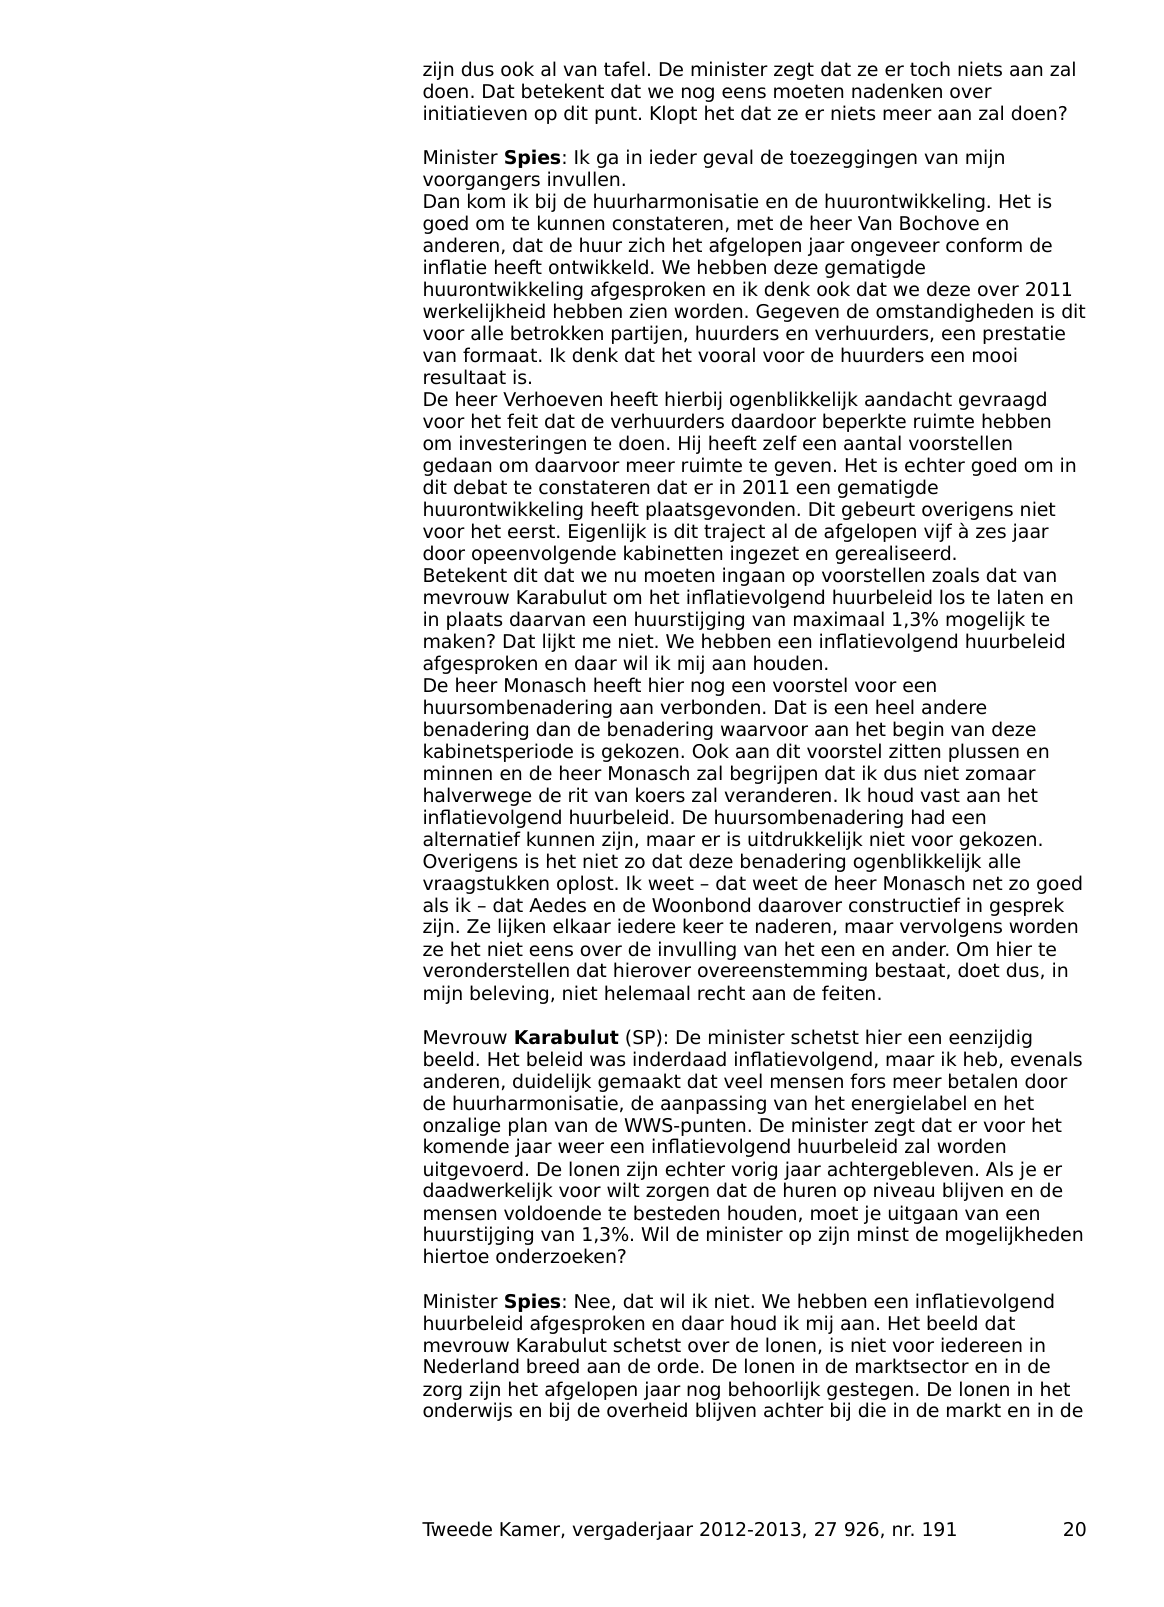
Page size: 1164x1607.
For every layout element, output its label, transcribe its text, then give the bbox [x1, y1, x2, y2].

text Mevrouw Karabulut (SP): De minister schetst hier een eenzijdig beeld. Het beleid was inderdaad inflatievolgend, maar ik heb, evenals anderen, duidelijk gemaakt dat veel mensen fors meer betalen door de huurharmonisatie, de aanpassing van het energielabel en het onzalige plan van de WWS-punten. De minister zegt dat er voor het komende jaar weer een inflatievolgend huurbeleid zal worden uitgevoerd. De lonen zijn echter vorig jaar achtergebleven. Als je er daadwerkelijk voor wilt zorgen dat de huren op niveau blijven en de mensen voldoende te besteden houden, moet je uitgaan van een huurstijging van 1,3%. Wil de minister op zijn minst de mogelijkheden hiertoe onderzoeken? [422, 1027, 1087, 1268]
text Betekent dit dat we nu moeten ingaan op voorstellen zoals dat van mevrouw Karabulut om het inflatievolgend huurbeleid los te laten en in plaats daarvan een huurstijging van maximaal 1,3% mogelijk te maken? Dat lijkt me niet. We hebben een inflatievolgend huurbeleid afgesproken en daar wil ik mij aan houden. [422, 565, 1087, 675]
text De heer Monasch heeft hier nog een voorstel voor een huursombenadering aan verbonden. Dat is een heel andere benadering dan de benadering waarvoor aan het begin van deze kabinetsperiode is gekozen. Ook aan dit voorstel zitten plussen en minnen en de heer Monasch zal begrijpen dat ik dus niet zomaar halverwege de rit van koers zal veranderen. Ik houd vast aan het inflatievolgend huurbeleid. De huursombenadering had een alternatief kunnen zijn, maar er is uitdrukkelijk niet voor gekozen. Overigens is het niet zo dat deze benadering ogenblikkelijk alle vraagstukken oplost. Ik weet – dat weet de heer Monasch net zo goed als ik – dat Aedes en de Woonbond daarover constructief in gesprek zijn. Ze lijken elkaar iedere keer te naderen, maar vervolgens worden ze het niet eens over de invulling van het een en ander. Om hier te veronderstellen dat hierover overeenstemming bestaat, doet dus, in mijn beleving, niet helemaal recht aan de feiten. [422, 675, 1087, 1004]
text Dan kom ik bij de huurharmonisatie en de huurontwikkeling. Het is goed om te kunnen constateren, met de heer Van Bochove en anderen, dat de huur zich het afgelopen jaar ongeveer conform de inflatie heeft ontwikkeld. We hebben deze gematigde huurontwikkeling afgesproken en ik denk ook dat we deze over 2011 werkelijkheid hebben zien worden. Gegeven de omstandigheden is dit voor alle betrokken partijen, huurders en verhuurders, een prestatie van formaat. Ik denk dat het vooral voor de huurders een mooi resultaat is. [422, 191, 1087, 389]
text zijn dus ook al van tafel. De minister zegt dat ze er toch niets aan zal doen. Dat betekent dat we nog eens moeten nadenken over initiatieven op dit punt. Klopt het dat ze er niets meer aan zal doen? [422, 59, 1087, 125]
text Minister Spies: Ik ga in ieder geval de toezeggingen van mijn voorgangers invullen. [422, 147, 1087, 191]
text Minister Spies: Nee, dat wil ik niet. We hebben een inflatievolgend huurbeleid afgesproken en daar houd ik mij aan. Het beeld dat mevrouw Karabulut schetst over de lonen, is niet voor iedereen in Nederland breed aan de orde. De lonen in de marktsector en in de zorg zijn het afgelopen jaar nog behoorlijk gestegen. De lonen in het onderwijs en bij de overheid blijven achter bij die in de markt en in de [422, 1291, 1087, 1422]
text De heer Verhoeven heeft hierbij ogenblikkelijk aandacht gevraagd voor het feit dat de verhuurders daardoor beperkte ruimte hebben om investeringen te doen. Hij heeft zelf een aantal voorstellen gedaan om daarvoor meer ruimte te geven. Het is echter goed om in dit debat te constateren dat er in 2011 een gematigde huurontwikkeling heeft plaatsgevonden. Dit gebeurt overigens niet voor het eerst. Eigenlijk is dit traject al de afgelopen vijf à zes jaar door opeenvolgende kabinetten ingezet en gerealiseerd. [422, 389, 1087, 565]
